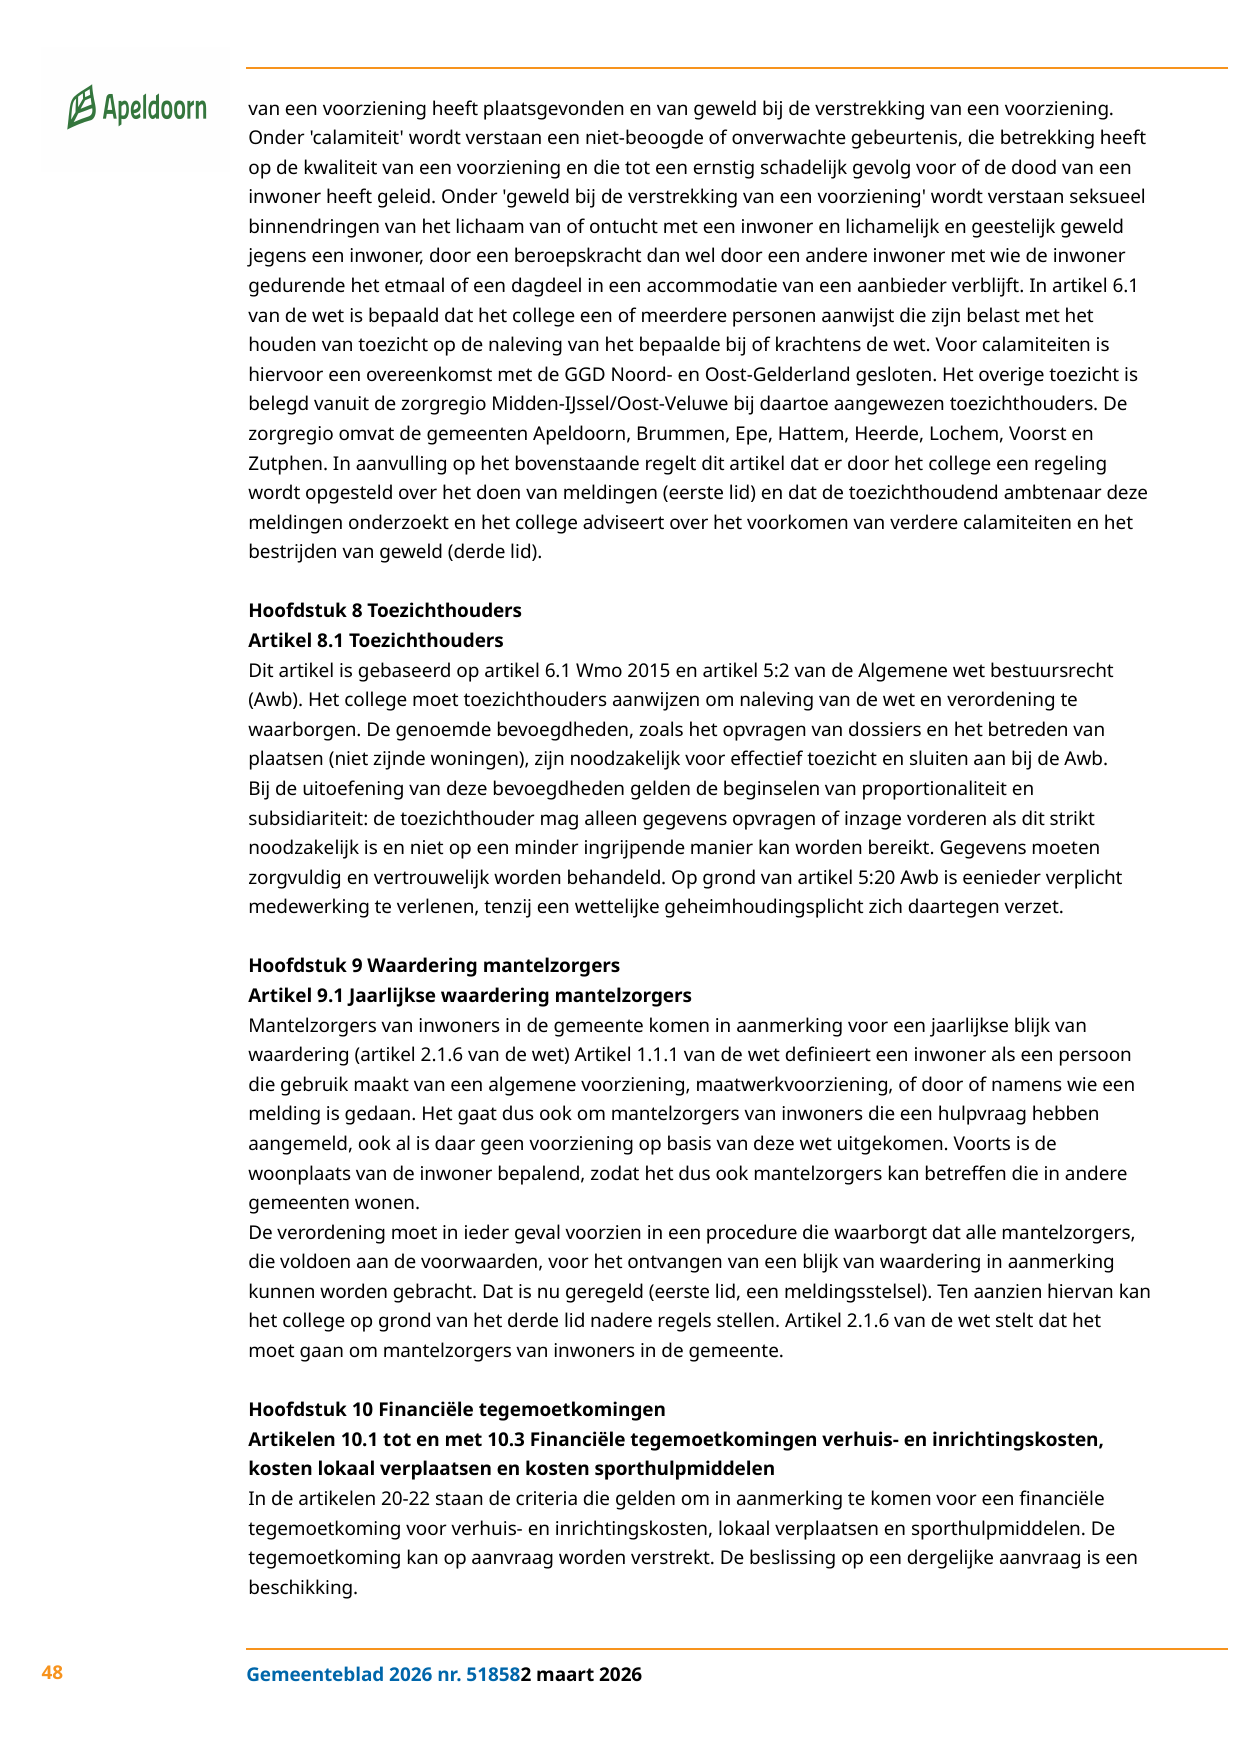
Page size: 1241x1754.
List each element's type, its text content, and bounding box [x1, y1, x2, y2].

text Hoofdstuk 9 Waardering mantelzorgers [248, 953, 1152, 978]
text Hoofdstuk 8 Toezichthouders [248, 598, 1152, 623]
text Artikel 9.1 Jaarlijkse waardering mantelzorgers [248, 982, 1152, 1008]
text Artikelen 10.1 tot en met 10.3 Financiële tegemoetkomingen verhuis- en inrichtingskosten, kosten lokaal verplaatsen en kosten sporthulpmiddelen [248, 1426, 1152, 1481]
text Artikel 8.1 Toezichthouders [248, 627, 1152, 653]
picture [41, 47, 231, 172]
text Hoofdstuk 10 Financiële tegemoetkomingen [248, 1396, 1152, 1422]
text In de artikelen 20-22 staan de criteria die gelden om in aanmerking te komen voor een financiële tegemoetkoming voor verhuis- en inrichtingskosten, lokaal verplaatsen en sporthulpmiddelen. De tegemoetkoming kan op aanvraag worden verstrekt. De beslissing op een dergelijke aanvraag is een beschikking. [248, 1485, 1152, 1600]
text van een voorziening heeft plaatsgevonden en van geweld bij de verstrekking van een voorziening. Onder 'calamiteit' wordt verstaan een niet-beoogde of onverwachte gebeurtenis, die betrekking heeft op de kwaliteit van een voorziening en die tot een ernstig schadelijk gevolg voor of de dood van een inwoner heeft geleid. Onder 'geweld bij de verstrekking van een voorziening' wordt verstaan seksueel binnendringen van het lichaam van of ontucht met een inwoner en lichamelijk en geestelijk geweld jegens een inwoner, door een beroepskracht dan wel door een andere inwoner met wie de inwoner gedurende het etmaal of een dagdeel in een accommodatie van een aanbieder verblijft. In artikel 6.1 van de wet is bepaald dat het college een of meerdere personen aanwijst die zijn belast met het houden van toezicht op de naleving van het bepaalde bij of krachtens de wet. Voor calamiteiten is hiervoor een overeenkomst met de GGD Noord- en Oost-Gelderland gesloten. Het overige toezicht is belegd vanuit de zorgregio Midden-IJssel/Oost-Veluwe bij daartoe aangewezen toezichthouders. De zorgregio omvat de gemeenten Apeldoorn, Brummen, Epe, Hattem, Heerde, Lochem, Voorst en Zutphen. In aanvulling op het bovenstaande regelt dit artikel dat er door het college een regeling wordt opgesteld over het doen van meldingen (eerste lid) en dat de toezichthoudend ambtenaar deze meldingen onderzoekt en het college adviseert over het voorkomen van verdere calamiteiten en het bestrijden van geweld (derde lid). [248, 95, 1152, 564]
text De verordening moet in ieder geval voorzien in een procedure die waarborgt dat alle mantelzorgers, die voldoen aan de voorwaarden, voor het ontvangen van een blijk van waardering in aanmerking kunnen worden gebracht. Dat is nu geregeld (eerste lid, een meldingsstelsel). Ten aanzien hiervan kan het college op grond van het derde lid nadere regels stellen. Artikel 2.1.6 van de wet stelt dat het moet gaan om mantelzorgers van inwoners in de gemeente. [248, 1219, 1152, 1363]
text Mantelzorgers van inwoners in de gemeente komen in aanmerking voor een jaarlijkse blijk van waardering (artikel 2.1.6 van de wet) Artikel 1.1.1 van de wet definieert een inwoner als een persoon die gebruik maakt van een algemene voorziening, maatwerkvoorziening, of door of namens wie een melding is gedaan. Het gaat dus ook om mantelzorgers van inwoners die een hulpvraag hebben aangemeld, ook al is daar geen voorziening op basis van deze wet uitgekomen. Voorts is de woonplaats van de inwoner bepalend, zodat het dus ook mantelzorgers kan betreffen die in andere gemeenten wonen. [248, 1012, 1152, 1215]
text Bij de uitoefening van deze bevoegdheden gelden de beginselen van proportionaliteit en subsidiariteit: de toezichthouder mag alleen gegevens opvragen of inzage vorderen als dit strikt noodzakelijk is en niet op een minder ingrijpende manier kan worden bereikt. Gegevens moeten zorgvuldig en vertrouwelijk worden behandeld. Op grond van artikel 5:20 Awb is eenieder verplicht medewerking te verlenen, tenzij een wettelijke geheimhoudingsplicht zich daartegen verzet. [248, 775, 1152, 919]
text Dit artikel is gebaseerd op artikel 6.1 Wmo 2015 en artikel 5:2 van de Algemene wet bestuursrecht (Awb). Het college moet toezichthouders aanwijzen om naleving van de wet en verordening te waarborgen. De genoemde bevoegdheden, zoals het opvragen van dossiers en het betreden van plaatsen (niet zijnde woningen), zijn noodzakelijk voor effectief toezicht en sluiten aan bij de Awb. [248, 657, 1152, 771]
